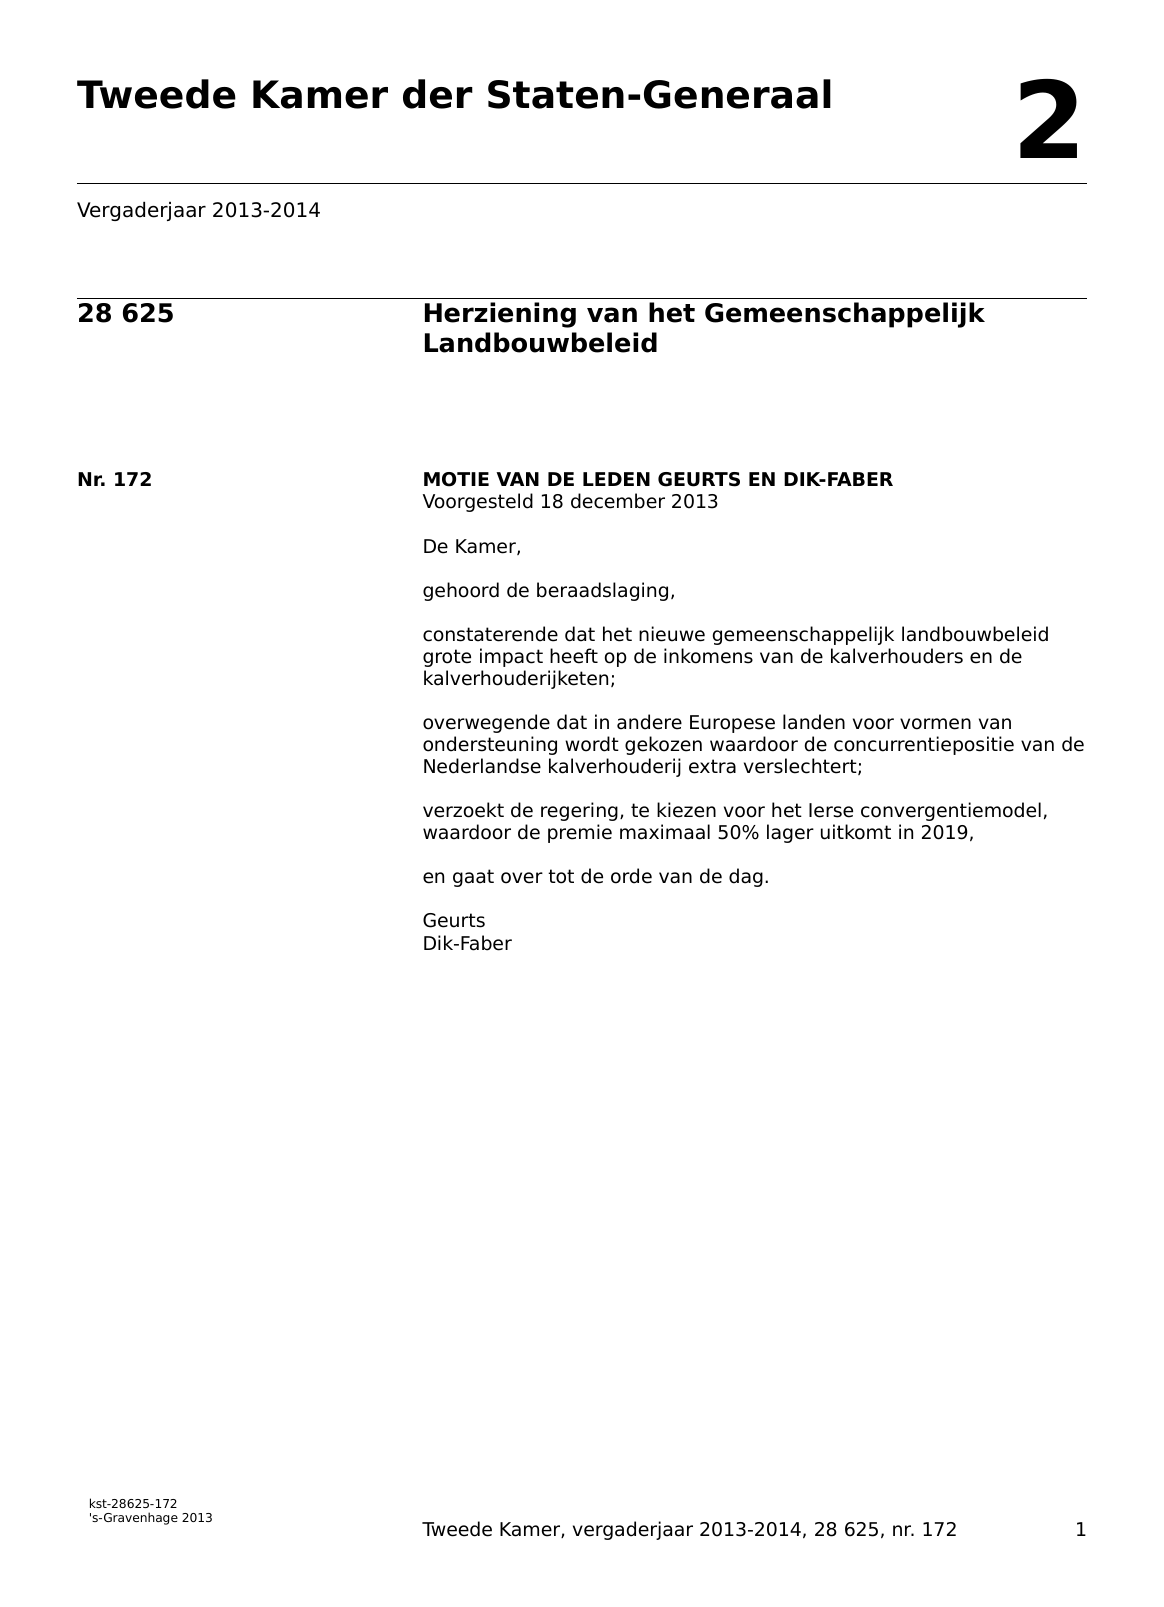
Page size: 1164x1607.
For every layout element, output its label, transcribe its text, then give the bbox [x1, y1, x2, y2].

subtitle 28 625 Herziening van het Gemeenschappelijk Landbouwbeleid [77, 299, 1087, 358]
text verzoekt de regering, te kiezen voor het Ierse convergentiemodel, waardoor de premie maximaal 50% lager uitkomt in 2019, [422, 800, 1087, 844]
table_cell Vergaderjaar 2013-2014 [77, 184, 1087, 298]
table_header Tweede Kamer der Staten-Generaal [77, 59, 886, 183]
text kst-28625-172 [88, 1497, 323, 1511]
subtitle Nr. 172 MOTIE VAN DE LEDEN GEURTS EN DIK-FABER [77, 469, 1087, 491]
text Voorgesteld 18 december 2013 [422, 491, 1087, 513]
text en gaat over tot de orde van de dag. [422, 866, 1087, 888]
text constaterende dat het nieuwe gemeenschappelijk landbouwbeleid grote impact heeft op de inkomens van de kalverhouders en de kalverhouderijketen; [422, 624, 1087, 690]
text De Kamer, [422, 536, 1087, 557]
text gehoord de beraadslaging, [422, 580, 1087, 602]
table_header 2 [886, 59, 1087, 183]
text Dik-Faber [422, 932, 1087, 954]
text overwegende dat in andere Europese landen voor vormen van ondersteuning wordt gekozen waardoor de concurrentiepositie van de Nederlandse kalverhouderij extra verslechtert; [422, 712, 1087, 778]
text 's-Gravenhage 2013 [88, 1511, 323, 1525]
text Geurts [422, 910, 1087, 932]
